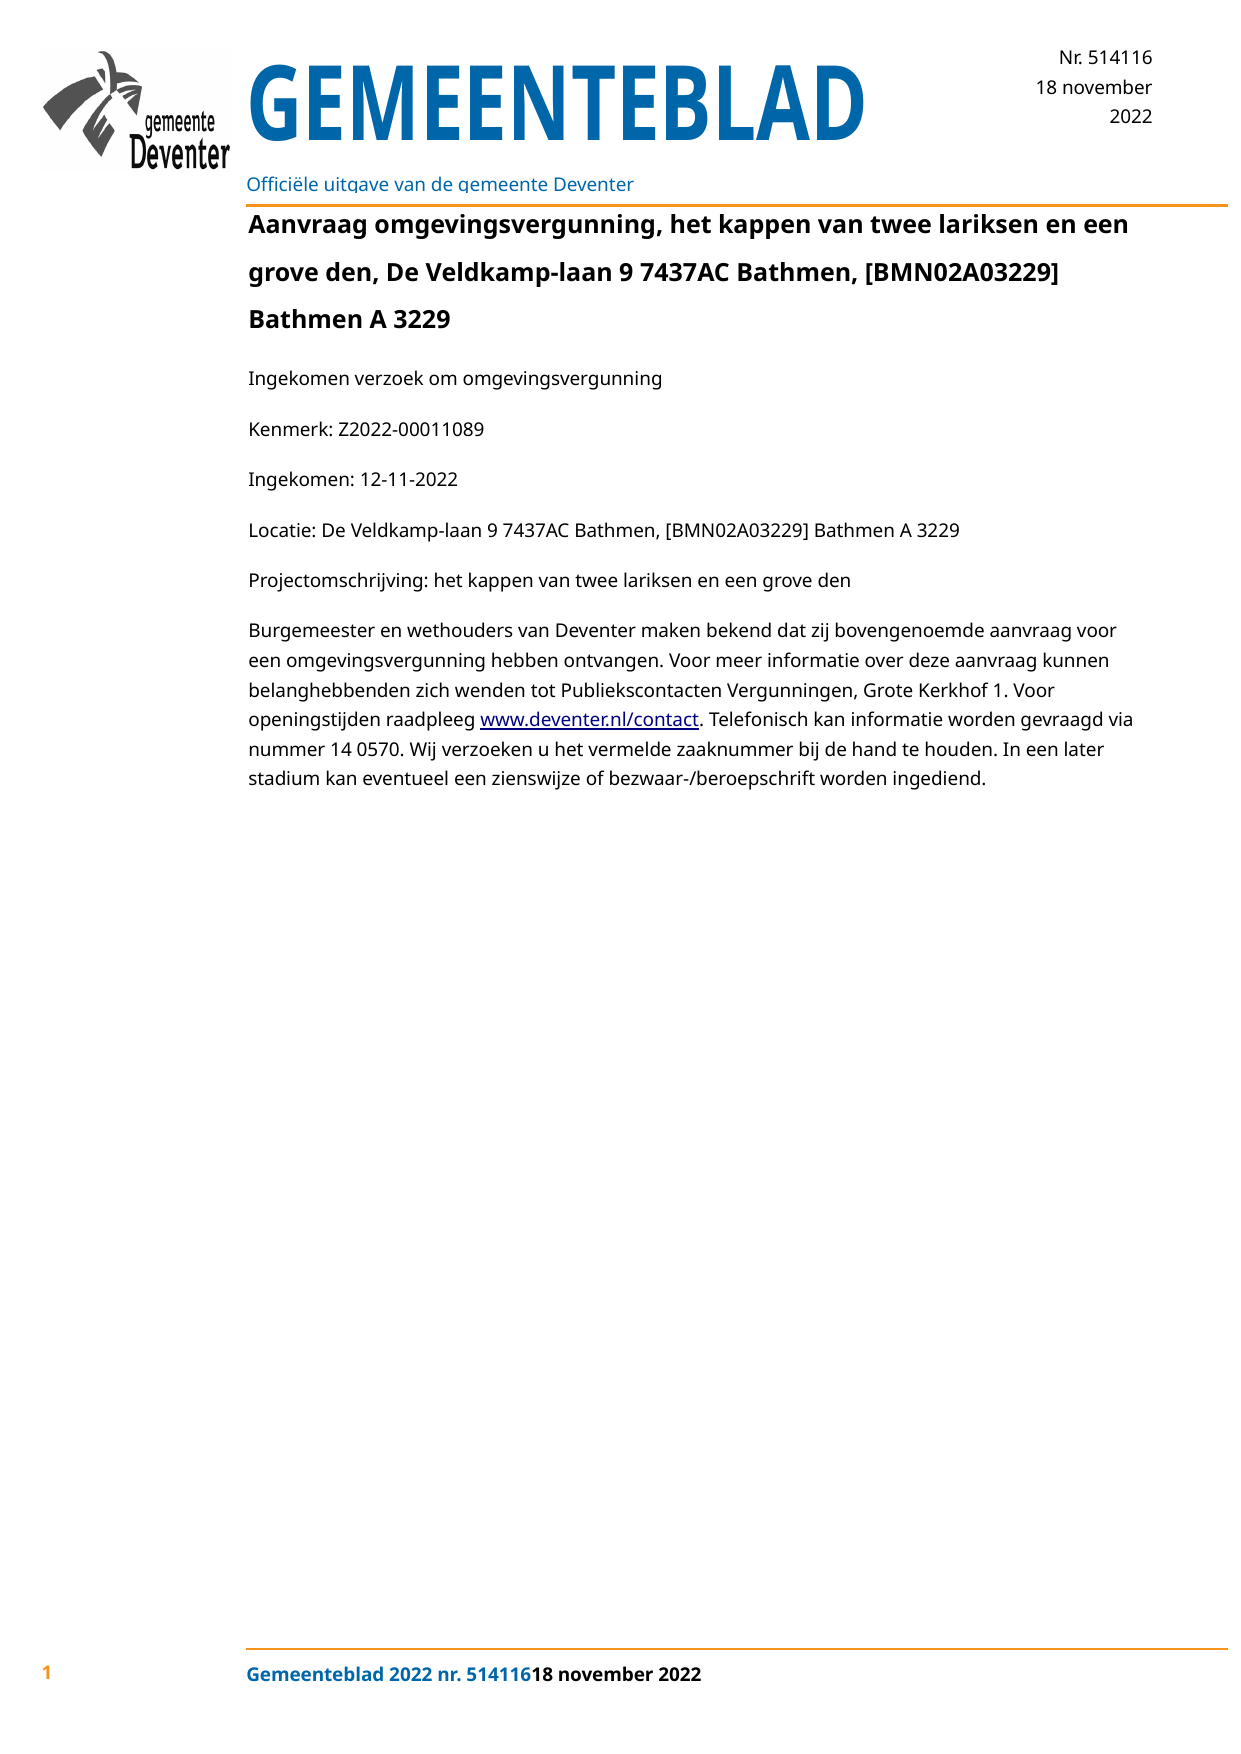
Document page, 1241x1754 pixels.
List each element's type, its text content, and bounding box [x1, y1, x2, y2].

text Burgemeester en wethouders van Deventer maken bekend dat zij bovengenoemde aanvraag voor een omgevingsvergunning hebben ontvangen. Voor meer informatie over deze aanvraag kunnen belanghebbenden zich wenden tot Publiekscontacten Vergunningen, Grote Kerkhof 1. Voor openingstijden raadpleeg www.deventer.nl/contact. Telefonisch kan informatie worden gevraagd via nummer 14 0570. Wij verzoeken u het vermelde zaaknummer bij de hand te houden. In een later stadium kan eventueel een zienswijze of bezwaar-/beroepschrift worden ingediend. [248, 618, 1152, 791]
text Projectomschrijving: het kappen van twee lariksen en een grove den [248, 567, 1152, 593]
text Kenmerk: Z2022-00011089 [248, 416, 1152, 442]
text Locatie: De Veldkamp-laan 9 7437AC Bathmen, [BMN02A03229] Bathmen A 3229 [248, 517, 1152, 542]
picture [41, 47, 231, 172]
text Aanvraag omgevingsvergunning, het kappen van twee lariksen en een grove den, De Veldkamp-laan 9 7437AC Bathmen, [BMN02A03229] Bathmen A 3229 [248, 207, 1152, 336]
text Ingekomen: 12-11-2022 [248, 466, 1152, 492]
text Ingekomen verzoek om omgevingsvergunning [248, 366, 1152, 391]
